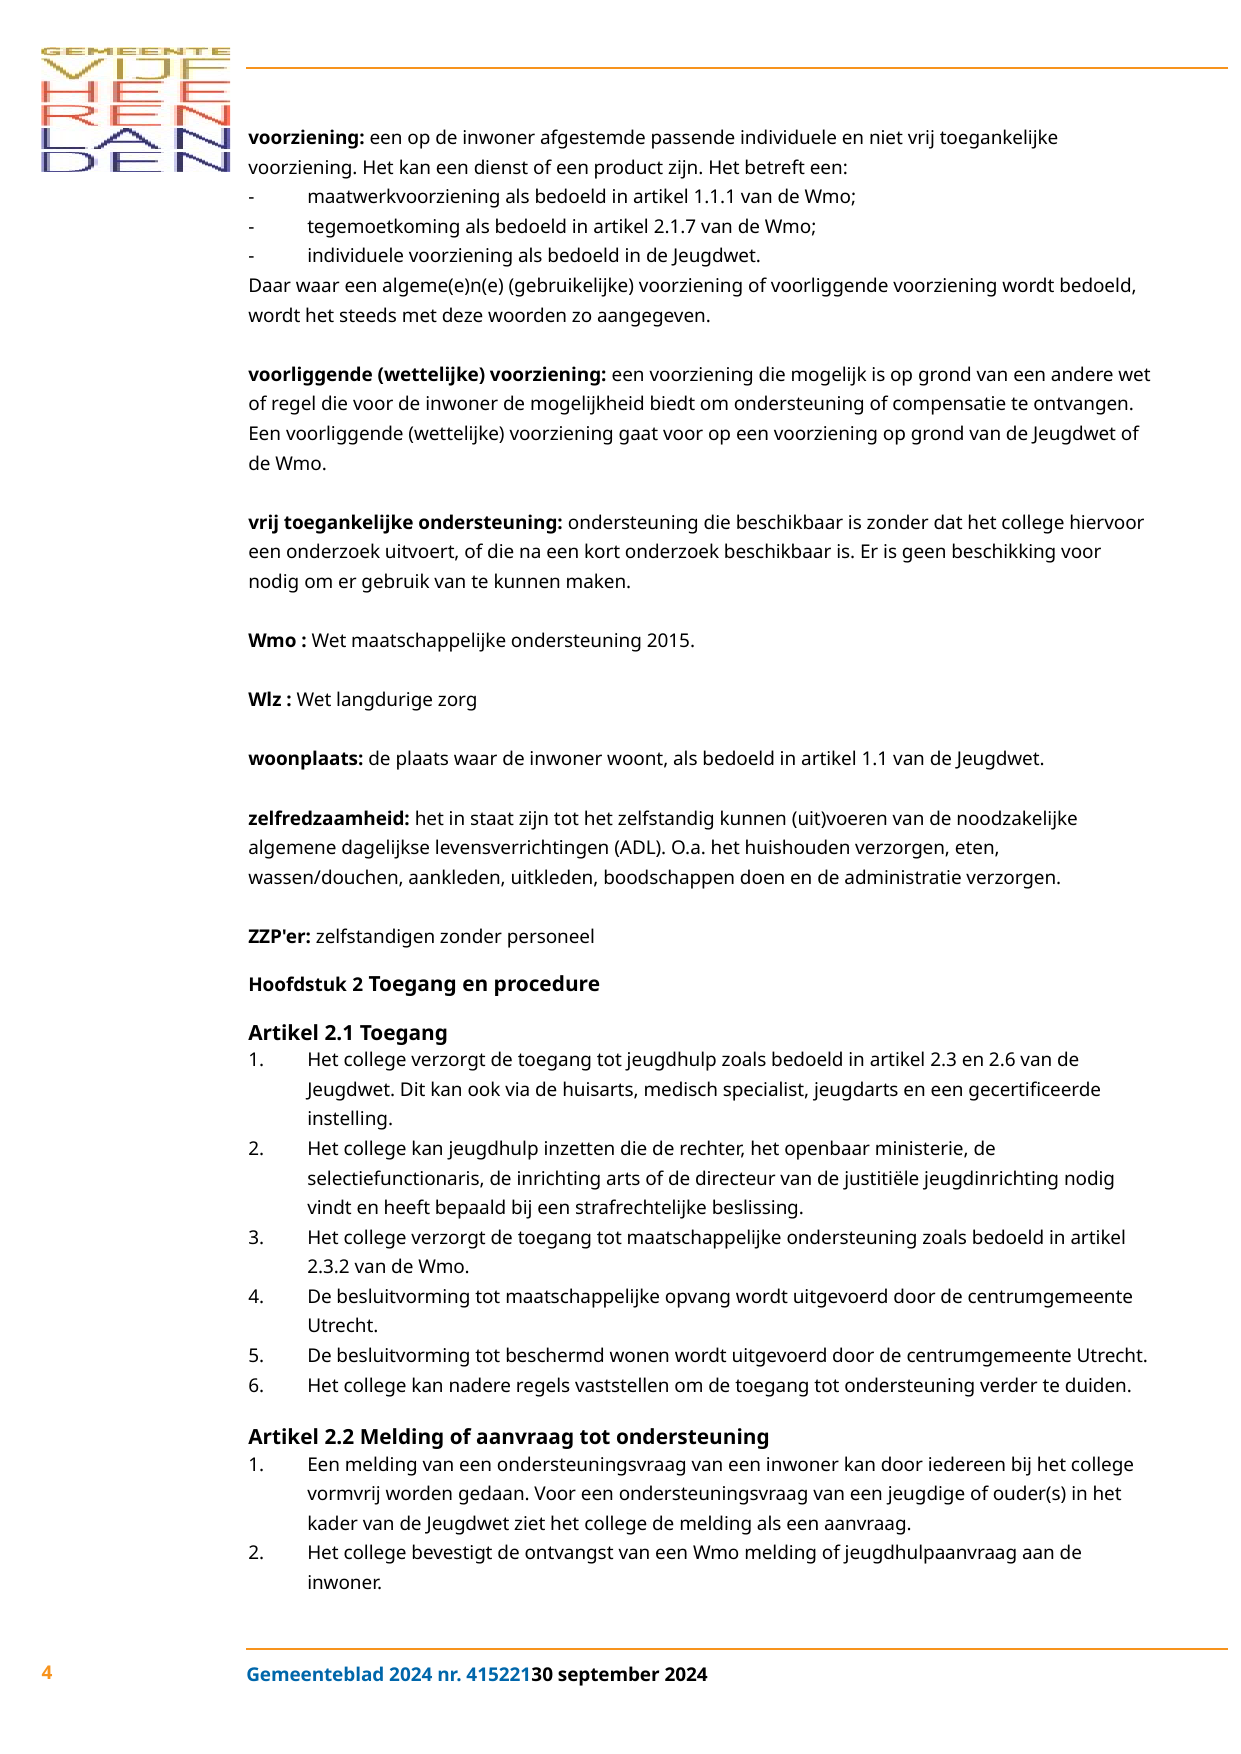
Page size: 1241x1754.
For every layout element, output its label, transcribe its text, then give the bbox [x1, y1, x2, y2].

text Wmo : Wet maatschappelijke ondersteuning 2015. [248, 627, 1152, 653]
list Het college bevestigt de ontvangst van een Wmo melding of jeugdhulpaanvraag aan de inwoner. [248, 1539, 1152, 1595]
text voorziening: een op de inwoner afgestemde passende individuele en niet vrij toegankelijke voorziening. Het kan een dienst of een product zijn. Het betreft een: [248, 124, 1152, 180]
picture [41, 47, 231, 172]
text Wlz : Wet langdurige zorg [248, 686, 1152, 712]
text Hoofdstuk 2 Toegang en procedure [248, 969, 1152, 997]
text Artikel 2.2 Melding of aanvraag tot ondersteuning [248, 1422, 1152, 1451]
text voorliggende (wettelijke) voorziening: een voorziening die mogelijk is op grond van een andere wet of regel die voor de inwoner de mogelijkheid biedt om ondersteuning of compensatie te ontvangen. Een voorliggende (wettelijke) voorziening gaat voor op een voorziening op grond van de Jeugdwet of de Wmo. [248, 361, 1152, 476]
list Het college kan jeugdhulp inzetten die de rechter, het openbaar ministerie, de selectiefunctionaris, de inrichting arts of de directeur van de justitiële jeugdinrichting nodig vindt en heeft bepaald bij een strafrechtelijke beslissing. [248, 1135, 1152, 1220]
text ZZP'er: zelfstandigen zonder personeel [248, 923, 1152, 949]
text Daar waar een algeme(e)n(e) (gebruikelijke) voorziening of voorliggende voorziening wordt bedoeld, wordt het steeds met deze woorden zo aangegeven. [248, 272, 1152, 328]
text woonplaats: de plaats waar de inwoner woont, als bedoeld in artikel 1.1 van de Jeugdwet. [248, 746, 1152, 771]
text Artikel 2.1 Toegang [248, 1018, 1152, 1046]
list Het college verzorgt de toegang tot jeugdhulp zoals bedoeld in artikel 2.3 en 2.6 van de Jeugdwet. Dit kan ook via de huisarts, medisch specialist, jeugdarts en een gecertificeerde instelling. [248, 1046, 1152, 1131]
text zelfredzaamheid: het in staat zijn tot het zelfstandig kunnen (uit)voeren van de noodzakelijke algemene dagelijkse levensverrichtingen (ADL). O.a. het huishouden verzorgen, eten, wassen/douchen, aankleden, uitkleden, boodschappen doen en de administratie verzorgen. [248, 805, 1152, 890]
list Het college kan nadere regels vaststellen om de toegang tot ondersteuning verder te duiden. [248, 1372, 1152, 1398]
list De besluitvorming tot maatschappelijke opvang wordt uitgevoerd door de centrumgemeente Utrecht. [248, 1283, 1152, 1338]
list De besluitvorming tot beschermd wonen wordt uitgevoerd door de centrumgemeente Utrecht. [248, 1342, 1152, 1368]
list Een melding van een ondersteuningsvraag van een inwoner kan door iedereen bij het college vormvrij worden gedaan. Voor een ondersteuningsvraag van een jeugdige of ouder(s) in het kader van de Jeugdwet ziet het college de melding als een aanvraag. [248, 1451, 1152, 1536]
list individuele voorziening als bedoeld in de Jeugdwet. [248, 243, 1152, 268]
text vrij toegankelijke ondersteuning: ondersteuning die beschikbaar is zonder dat het college hiervoor een onderzoek uitvoert, of die na een kort onderzoek beschikbaar is. Er is geen beschikking voor nodig om er gebruik van te kunnen maken. [248, 509, 1152, 594]
list tegemoetkoming als bedoeld in artikel 2.1.7 van de Wmo; [248, 213, 1152, 239]
list maatwerkvoorziening als bedoeld in artikel 1.1.1 van de Wmo; [248, 183, 1152, 209]
list Het college verzorgt de toegang tot maatschappelijke ondersteuning zoals bedoeld in artikel 2.3.2 van de Wmo. [248, 1224, 1152, 1279]
